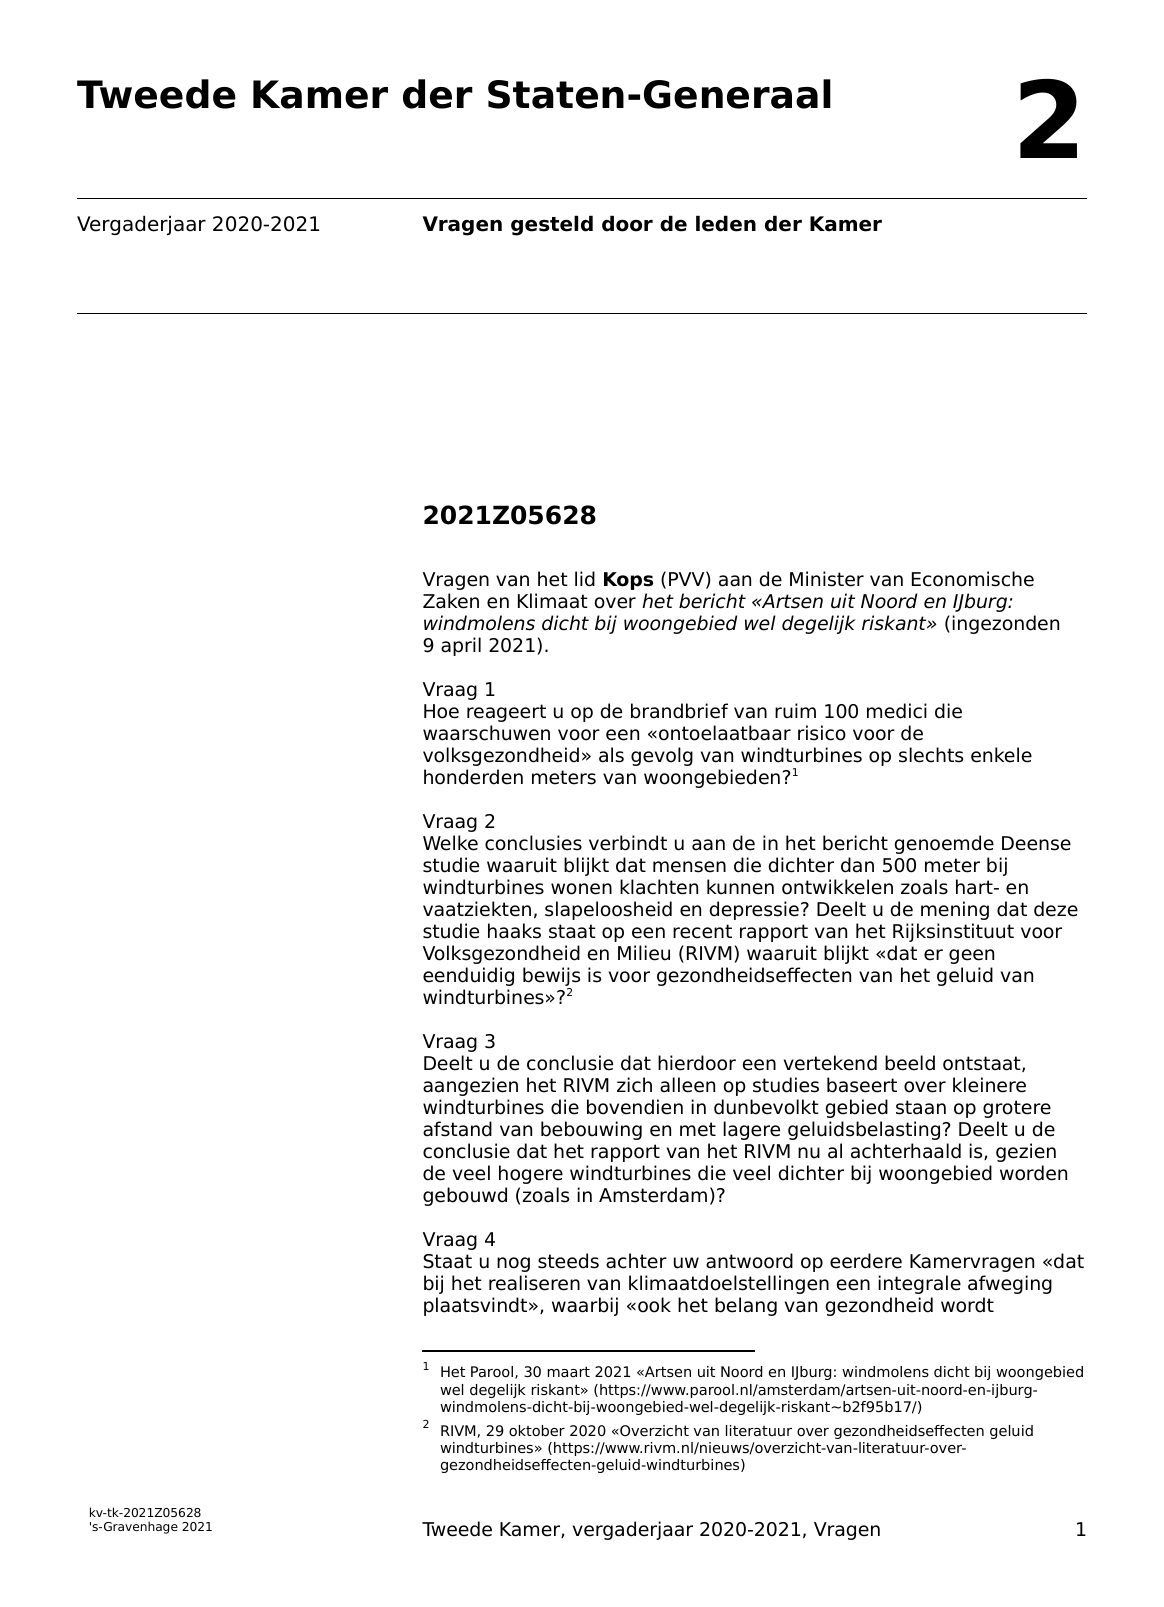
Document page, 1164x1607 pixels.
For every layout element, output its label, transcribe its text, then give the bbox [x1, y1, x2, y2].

text Staat u nog steeds achter uw antwoord op eerdere Kamervragen «dat bij het realiseren van klimaatdoelstellingen een integrale afweging plaatsvindt», waarbij «ook het belang van gezondheid wordt [422, 1251, 1087, 1317]
text Deelt u de conclusie dat hierdoor een vertekend beeld ontstaat, aangezien het RIVM zich alleen op studies baseert over kleinere windturbines die bovendien in dunbevolkt gebied staan op grotere afstand van bebouwing en met lagere geluidsbelasting? Deelt u de conclusie dat het rapport van het RIVM nu al achterhaald is, gezien de veel hogere windturbines die veel dichter bij woongebied worden gebouwd (zoals in Amsterdam)? [422, 1053, 1087, 1207]
text Welke conclusies verbindt u aan de in het bericht genoemde Deense studie waaruit blijkt dat mensen die dichter dan 500 meter bij windturbines wonen klachten kunnen ontwikkelen zoals hart- en vaatziekten, slapeloosheid en depressie? Deelt u de mening dat deze studie haaks staat op een recent rapport van het Rijksinstituut voor Volksgezondheid en Milieu (RIVM) waaruit blijkt «dat er geen eenduidig bewijs is voor gezondheidseffecten van het geluid van windturbines»? [422, 833, 1087, 1009]
text 2021Z05628 [422, 501, 1087, 531]
text Vragen van het lid Kops (PVV) aan de Minister van Economische Zaken en Klimaat over het bericht «Artsen uit Noord en IJburg: windmolens dicht bij woongebied wel degelijk riskant» (ingezonden 9 april 2021). [422, 569, 1087, 657]
table_cell Vergaderjaar 2020-2021 [77, 199, 422, 313]
text Hoe reageert u op de brandbrief van ruim 100 medici die waarschuwen voor een «ontoelaatbaar risico voor de volksgezondheid» als gevolg van windturbines op slechts enkele honderden meters van woongebieden? [422, 701, 1087, 789]
table_header 2 [886, 59, 1087, 198]
text Vraag 1 [422, 679, 1087, 701]
text Vraag 3 [422, 1031, 1087, 1053]
text Vraag 4 [422, 1229, 1087, 1251]
table_header Tweede Kamer der Staten-Generaal [77, 59, 886, 198]
text RIVM, 29 oktober 2020 «Overzicht van literatuur over gezondheidseffecten geluid windturbines» (https://www.rivm.nl/nieuws/overzicht-van-literatuur-over-gezondheidseffecten-geluid-windturbines) [422, 1418, 1087, 1474]
text Vraag 2 [422, 811, 1087, 833]
text Het Parool, 30 maart 2021 «Artsen uit Noord en IJburg: windmolens dicht bij woongebied wel degelijk riskant» (https://www.parool.nl/amsterdam/artsen-uit-noord-en-ijburg-windmolens-dicht-bij-woongebied-wel-degelijk-riskant~b2f95b17/) [422, 1360, 1087, 1416]
table_cell Vragen gesteld door de leden der Kamer [422, 199, 1087, 313]
text 's-Gravenhage 2021 [88, 1520, 323, 1534]
text kv-tk-2021Z05628 [88, 1506, 323, 1520]
